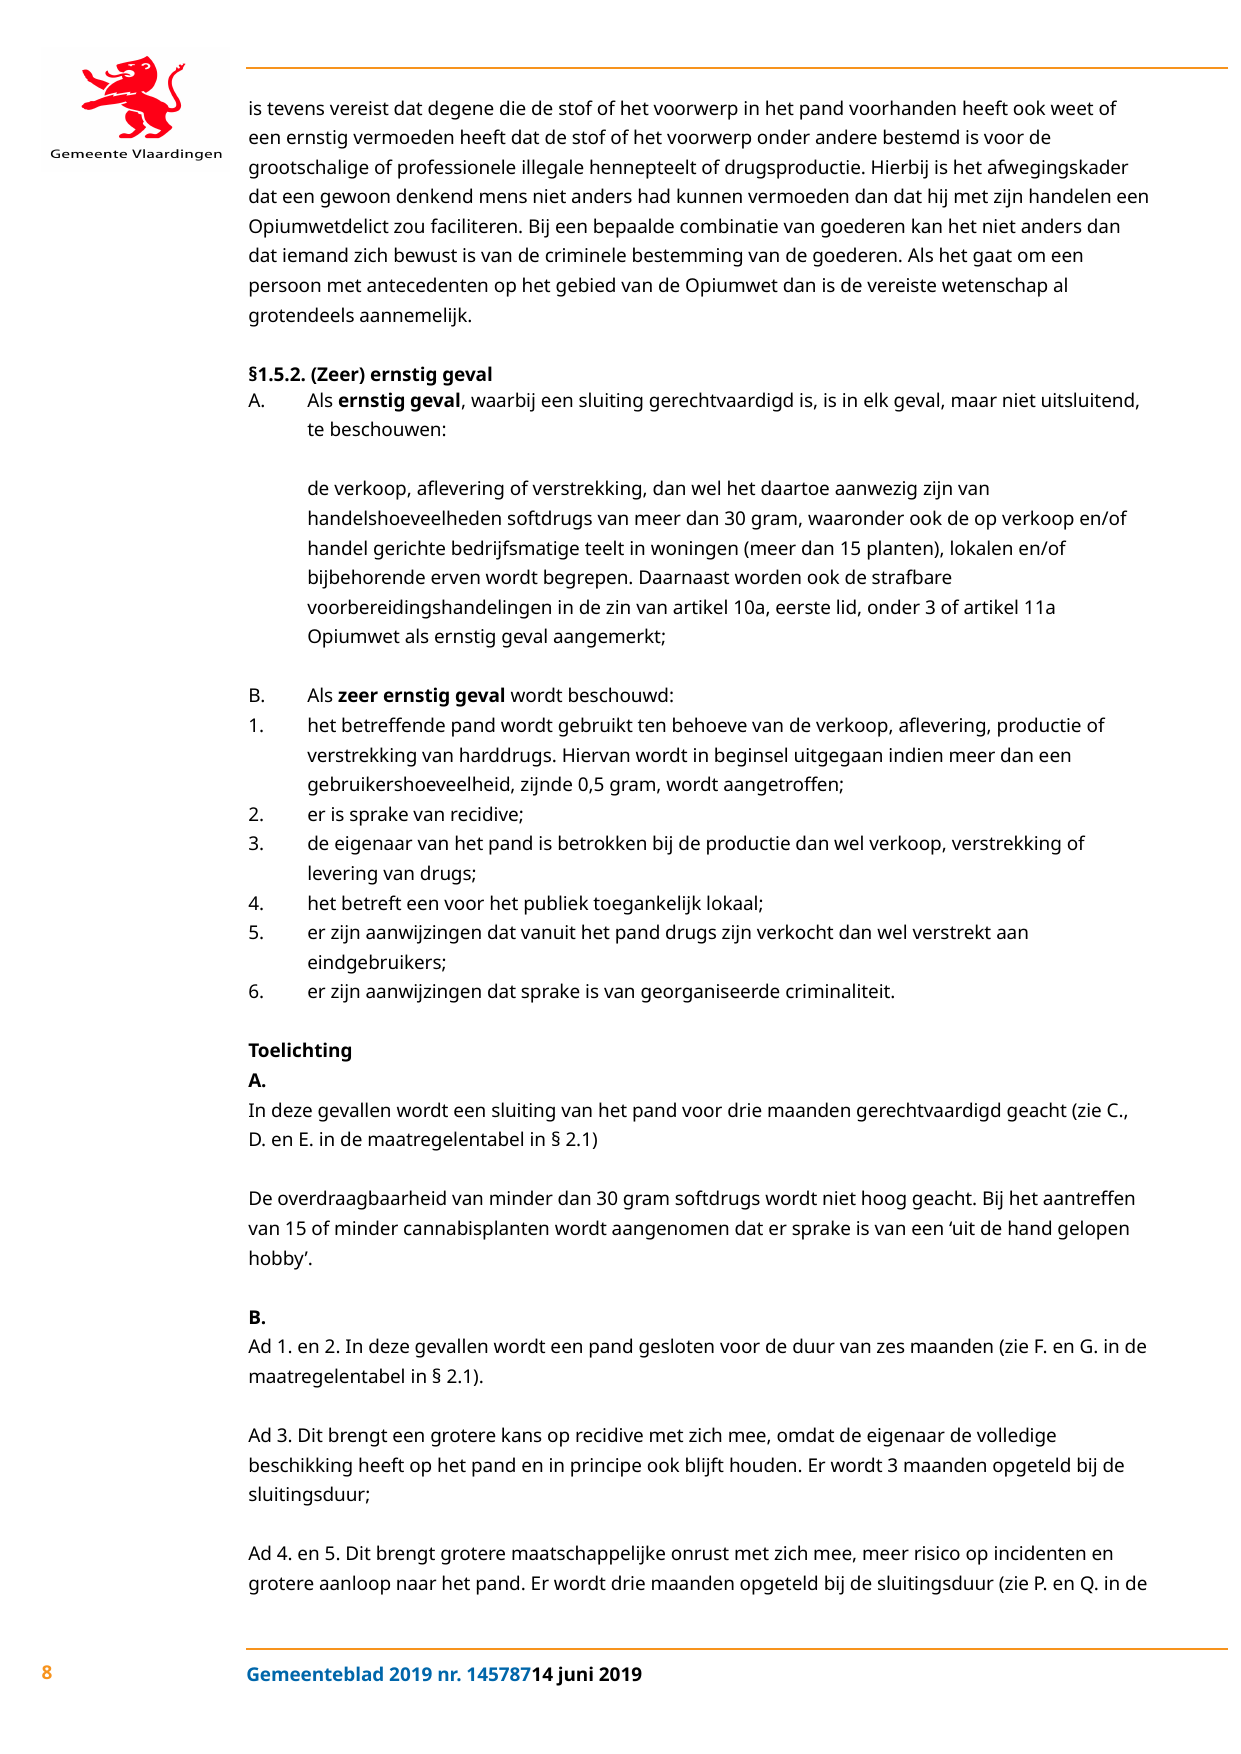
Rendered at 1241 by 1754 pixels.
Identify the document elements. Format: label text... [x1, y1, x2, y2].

text A. [248, 1067, 1152, 1093]
text B. [248, 1304, 1152, 1329]
picture [41, 47, 231, 172]
list het betreft een voor het publiek toegankelijk lokaal; [248, 890, 1152, 915]
text Ad 3. Dit brengt een grotere kans op recidive met zich mee, omdat de eigenaar de volledige beschikking heeft op het pand en in principe ook blijft houden. Er wordt 3 maanden opgeteld bij de sluitingsduur; [248, 1422, 1152, 1507]
list er zijn aanwijzingen dat sprake is van georganiseerde criminaliteit. [248, 978, 1152, 1004]
list de verkoop, aflevering of verstrekking, dan wel het daartoe aanwezig zijn van handelshoeveelheden softdrugs van meer dan 30 gram, waaronder ook de op verkoop en/of handel gerichte bedrijfsmatige teelt in woningen (meer dan 15 planten), lokalen en/of bijbehorende erven wordt begrepen. Daarnaast worden ook de strafbare voorbereidingshandelingen in de zin van artikel 10a, eerste lid, onder 3 of artikel 11a Opiumwet als ernstig geval aangemerkt; [248, 476, 1152, 649]
list de eigenaar van het pand is betrokken bij de productie dan wel verkoop, verstrekking of levering van drugs; [248, 831, 1152, 886]
text De overdraagbaarheid van minder dan 30 gram softdrugs wordt niet hoog geacht. Bij het aantreffen van 15 of minder cannabisplanten wordt aangenomen dat er sprake is van een ‘uit de hand gelopen hobby’. [248, 1186, 1152, 1270]
text Toelichting [248, 1038, 1152, 1063]
text §1.5.2. (Zeer) ernstig geval [248, 361, 1152, 387]
list er zijn aanwijzingen dat vanuit het pand drugs zijn verkocht dan wel verstrekt aan eindgebruikers; [248, 919, 1152, 974]
text is tevens vereist dat degene die de stof of het voorwerp in het pand voorhanden heeft ook weet of een ernstig vermoeden heeft dat de stof of het voorwerp onder andere bestemd is voor de grootschalige of professionele illegale hennepteelt of drugsproductie. Hierbij is het afwegingskader dat een gewoon denkend mens niet anders had kunnen vermoeden dan dat hij met zijn handelen een Opiumwetdelict zou faciliteren. Bij een bepaalde combinatie van goederen kan het niet anders dan dat iemand zich bewust is van de criminele bestemming van de goederen. Als het gaat om een persoon met antecedenten op het gebied van de Opiumwet dan is de vereiste wetenschap al grotendeels aannemelijk. [248, 95, 1152, 328]
list er is sprake van recidive; [248, 801, 1152, 827]
list Als ernstig geval, waarbij een sluiting gerechtvaardigd is, is in elk geval, maar niet uitsluitend, te beschouwen: [248, 387, 1152, 442]
list het betreffende pand wordt gebruikt ten behoeve van de verkoop, aflevering, productie of verstrekking van harddrugs. Hiervan wordt in beginsel uitgegaan indien meer dan een gebruikershoeveelheid, zijnde 0,5 gram, wordt aangetroffen; [248, 712, 1152, 797]
text Ad 4. en 5. Dit brengt grotere maatschappelijke onrust met zich mee, meer risico op incidenten en grotere aanloop naar het pand. Er wordt drie maanden opgeteld bij de sluitingsduur (zie P. en Q. in de [248, 1541, 1152, 1596]
text Ad 1. en 2. In deze gevallen wordt een pand gesloten voor de duur van zes maanden (zie F. en G. in de maatregelentabel in § 2.1). [248, 1333, 1152, 1389]
list Als zeer ernstig geval wordt beschouwd: [248, 683, 1152, 708]
text In deze gevallen wordt een sluiting van het pand voor drie maanden gerechtvaardigd geacht (zie C., D. en E. in de maatregelentabel in § 2.1) [248, 1097, 1152, 1152]
